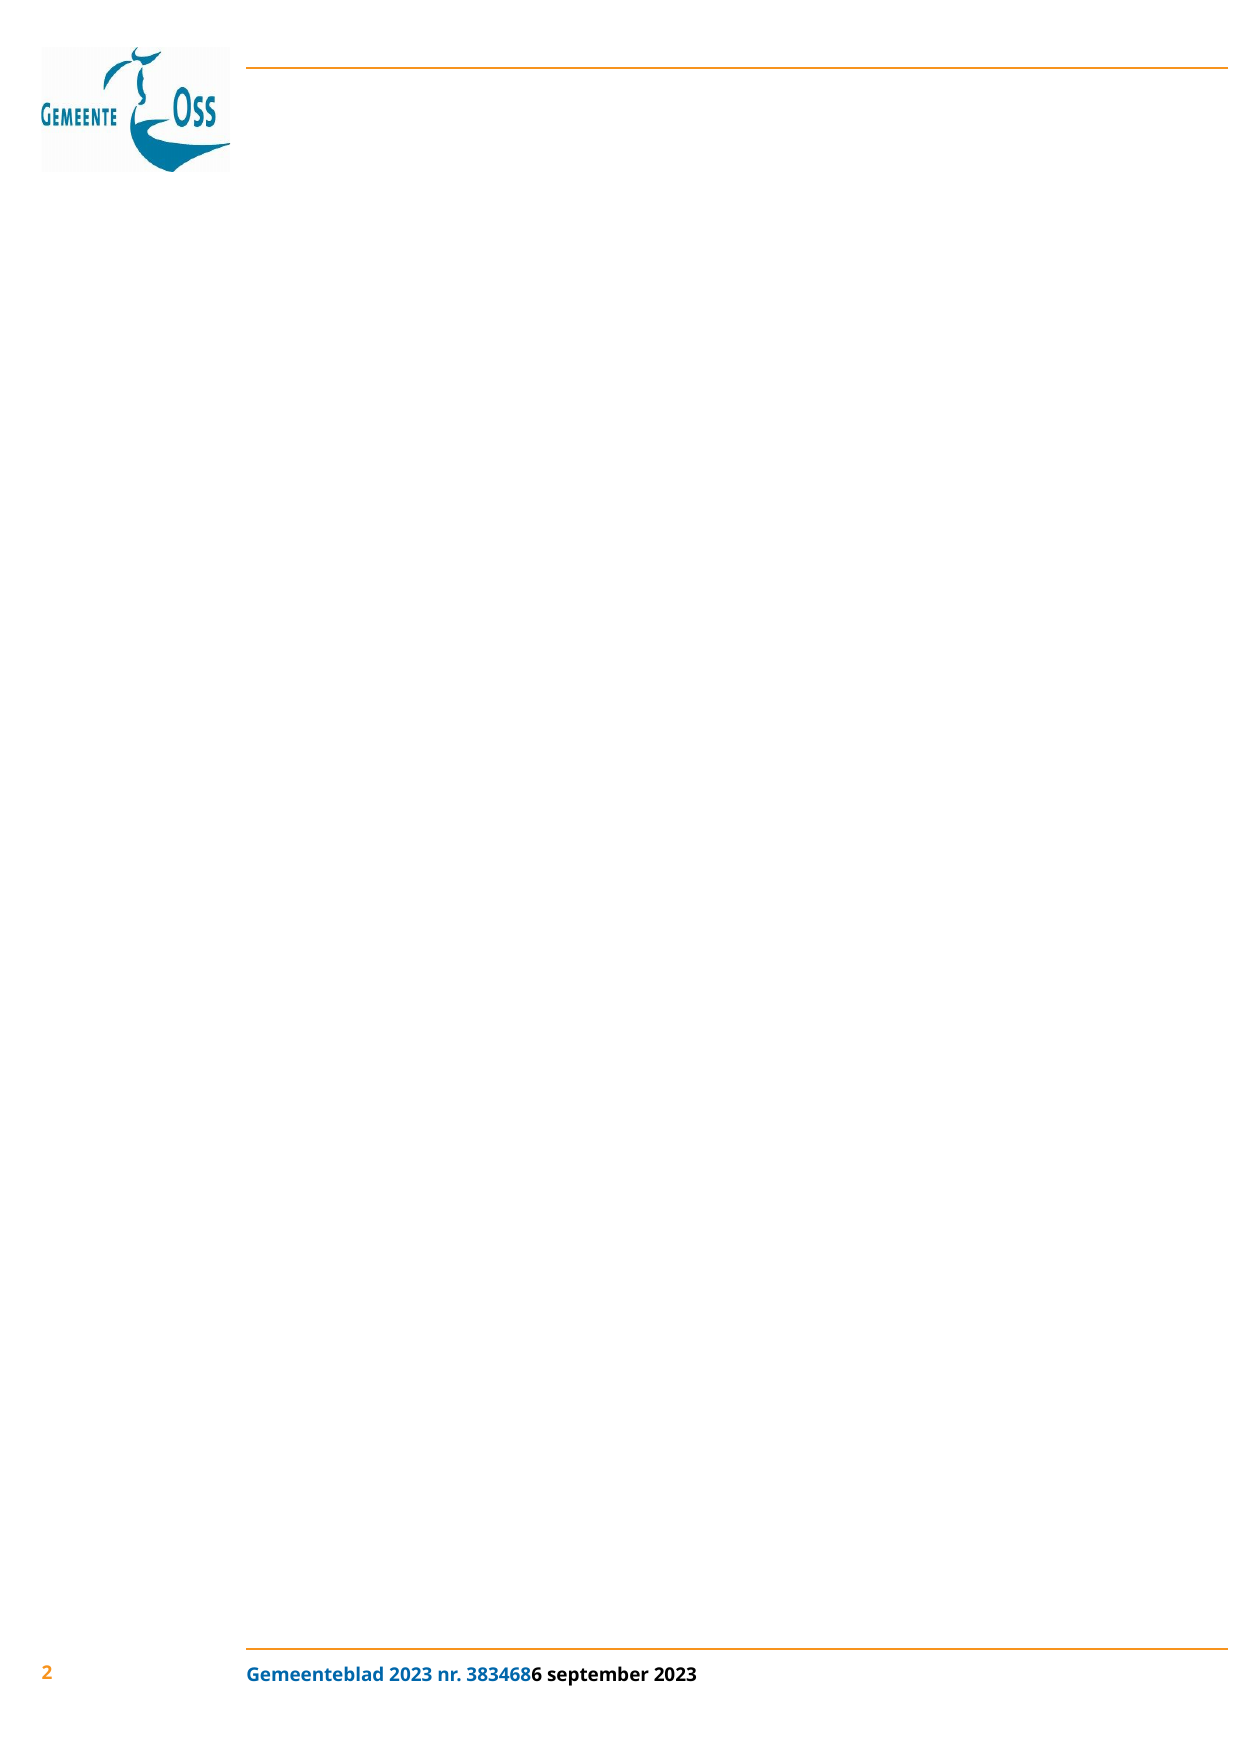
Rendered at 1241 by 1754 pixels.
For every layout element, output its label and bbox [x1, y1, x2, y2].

picture [41, 47, 231, 172]
